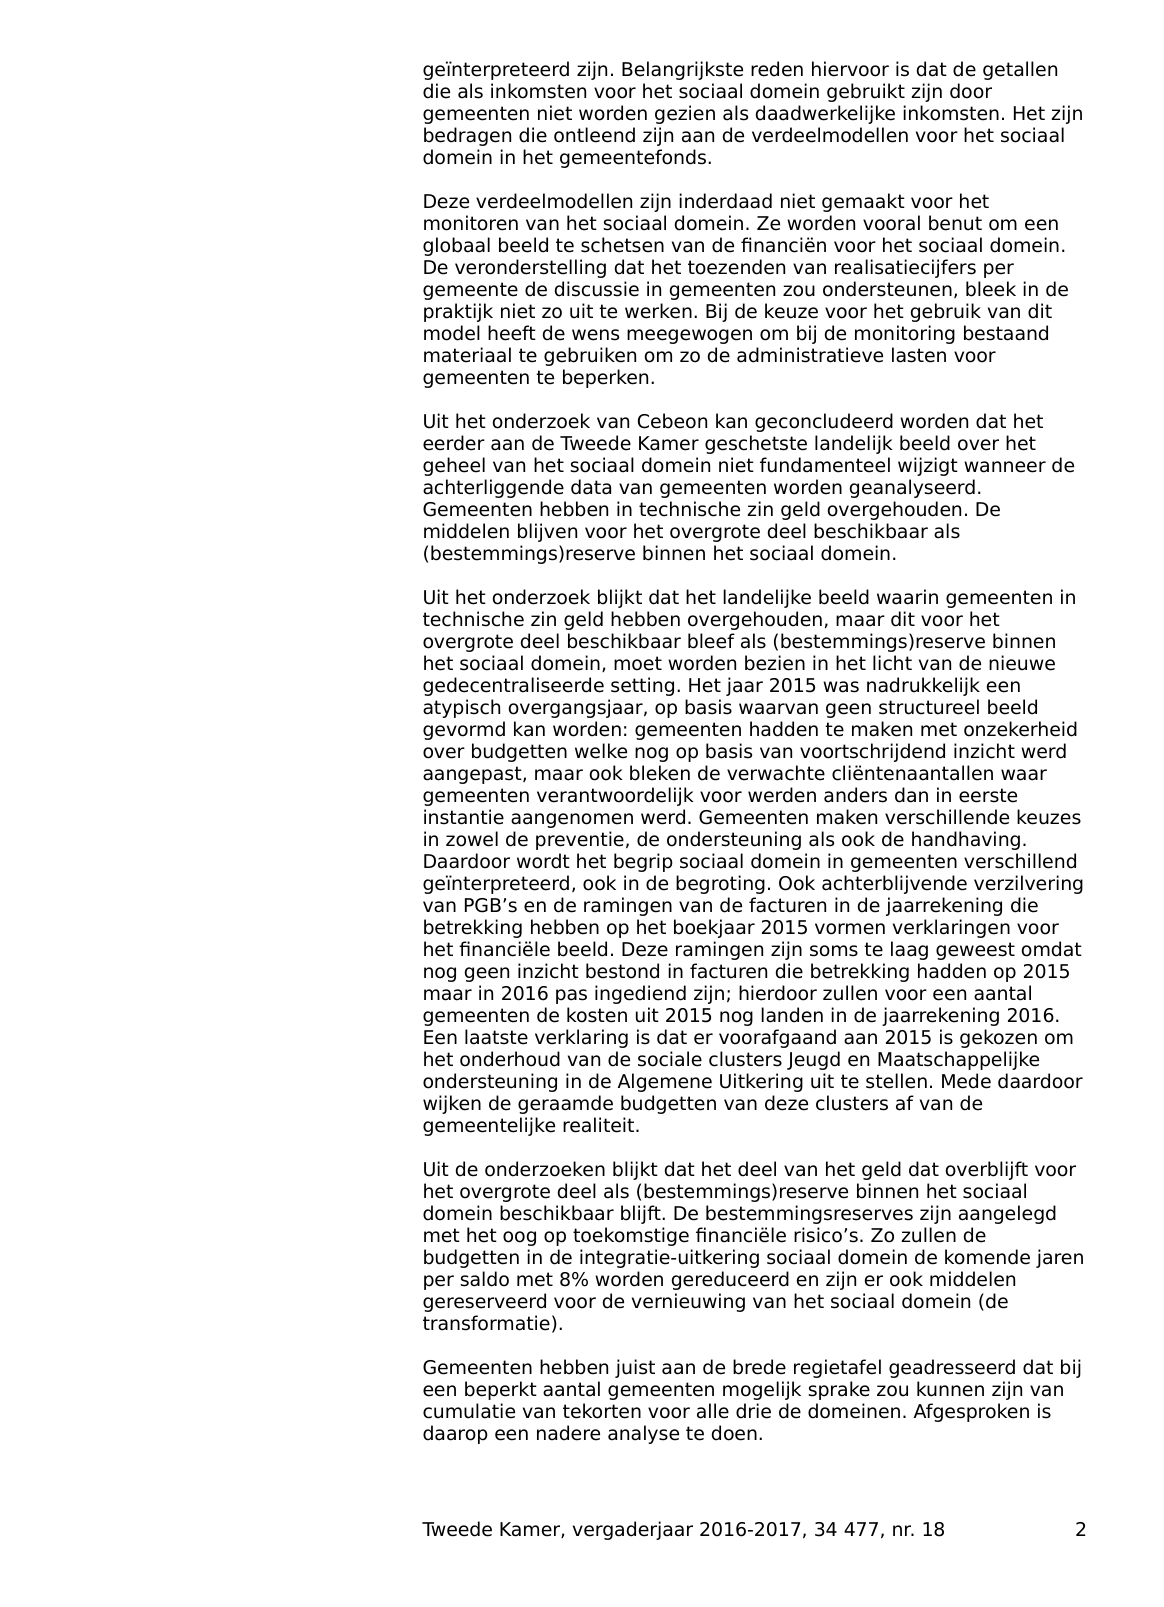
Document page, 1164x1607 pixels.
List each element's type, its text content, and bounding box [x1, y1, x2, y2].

text Deze verdeelmodellen zijn inderdaad niet gemaakt voor het monitoren van het sociaal domein. Ze worden vooral benut om een globaal beeld te schetsen van de financiën voor het sociaal domein. De veronderstelling dat het toezenden van realisatiecijfers per gemeente de discussie in gemeenten zou ondersteunen, bleek in de praktijk niet zo uit te werken. Bij de keuze voor het gebruik van dit model heeft de wens meegewogen om bij de monitoring bestaand materiaal te gebruiken om zo de administratieve lasten voor gemeenten te beperken. [422, 191, 1087, 389]
text Uit de onderzoeken blijkt dat het deel van het geld dat overblijft voor het overgrote deel als (bestemmings)reserve binnen het sociaal domein beschikbaar blijft. De bestemmingsreserves zijn aangelegd met het oog op toekomstige financiële risico’s. Zo zullen de budgetten in de integratie-uitkering sociaal domein de komende jaren per saldo met 8% worden gereduceerd en zijn er ook middelen gereserveerd voor de vernieuwing van het sociaal domein (de transformatie). [422, 1159, 1087, 1335]
text Uit het onderzoek van Cebeon kan geconcludeerd worden dat het eerder aan de Tweede Kamer geschetste landelijk beeld over het geheel van het sociaal domein niet fundamenteel wijzigt wanneer de achterliggende data van gemeenten worden geanalyseerd. Gemeenten hebben in technische zin geld overgehouden. De middelen blijven voor het overgrote deel beschikbaar als (bestemmings)reserve binnen het sociaal domein. [422, 411, 1087, 565]
text geïnterpreteerd zijn. Belangrijkste reden hiervoor is dat de getallen die als inkomsten voor het sociaal domein gebruikt zijn door gemeenten niet worden gezien als daadwerkelijke inkomsten. Het zijn bedragen die ontleend zijn aan de verdeelmodellen voor het sociaal domein in het gemeentefonds. [422, 59, 1087, 169]
text Gemeenten hebben juist aan de brede regietafel geadresseerd dat bij een beperkt aantal gemeenten mogelijk sprake zou kunnen zijn van cumulatie van tekorten voor alle drie de domeinen. Afgesproken is daarop een nadere analyse te doen. [422, 1357, 1087, 1445]
text Uit het onderzoek blijkt dat het landelijke beeld waarin gemeenten in technische zin geld hebben overgehouden, maar dit voor het overgrote deel beschikbaar bleef als (bestemmings)reserve binnen het sociaal domein, moet worden bezien in het licht van de nieuwe gedecentraliseerde setting. Het jaar 2015 was nadrukkelijk een atypisch overgangsjaar, op basis waarvan geen structureel beeld gevormd kan worden: gemeenten hadden te maken met onzekerheid over budgetten welke nog op basis van voortschrijdend inzicht werd aangepast, maar ook bleken de verwachte cliëntenaantallen waar gemeenten verantwoordelijk voor werden anders dan in eerste instantie aangenomen werd. Gemeenten maken verschillende keuzes in zowel de preventie, de ondersteuning als ook de handhaving. Daardoor wordt het begrip sociaal domein in gemeenten verschillend geïnterpreteerd, ook in de begroting. Ook achterblijvende verzilvering van PGB’s en de ramingen van de facturen in de jaarrekening die betrekking hebben op het boekjaar 2015 vormen verklaringen voor het financiële beeld. Deze ramingen zijn soms te laag geweest omdat nog geen inzicht bestond in facturen die betrekking hadden op 2015 maar in 2016 pas ingediend zijn; hierdoor zullen voor een aantal gemeenten de kosten uit 2015 nog landen in de jaarrekening 2016. Een laatste verklaring is dat er voorafgaand aan 2015 is gekozen om het onderhoud van de sociale clusters Jeugd en Maatschappelijke ondersteuning in de Algemene Uitkering uit te stellen. Mede daardoor wijken de geraamde budgetten van deze clusters af van de gemeentelijke realiteit. [422, 587, 1087, 1137]
